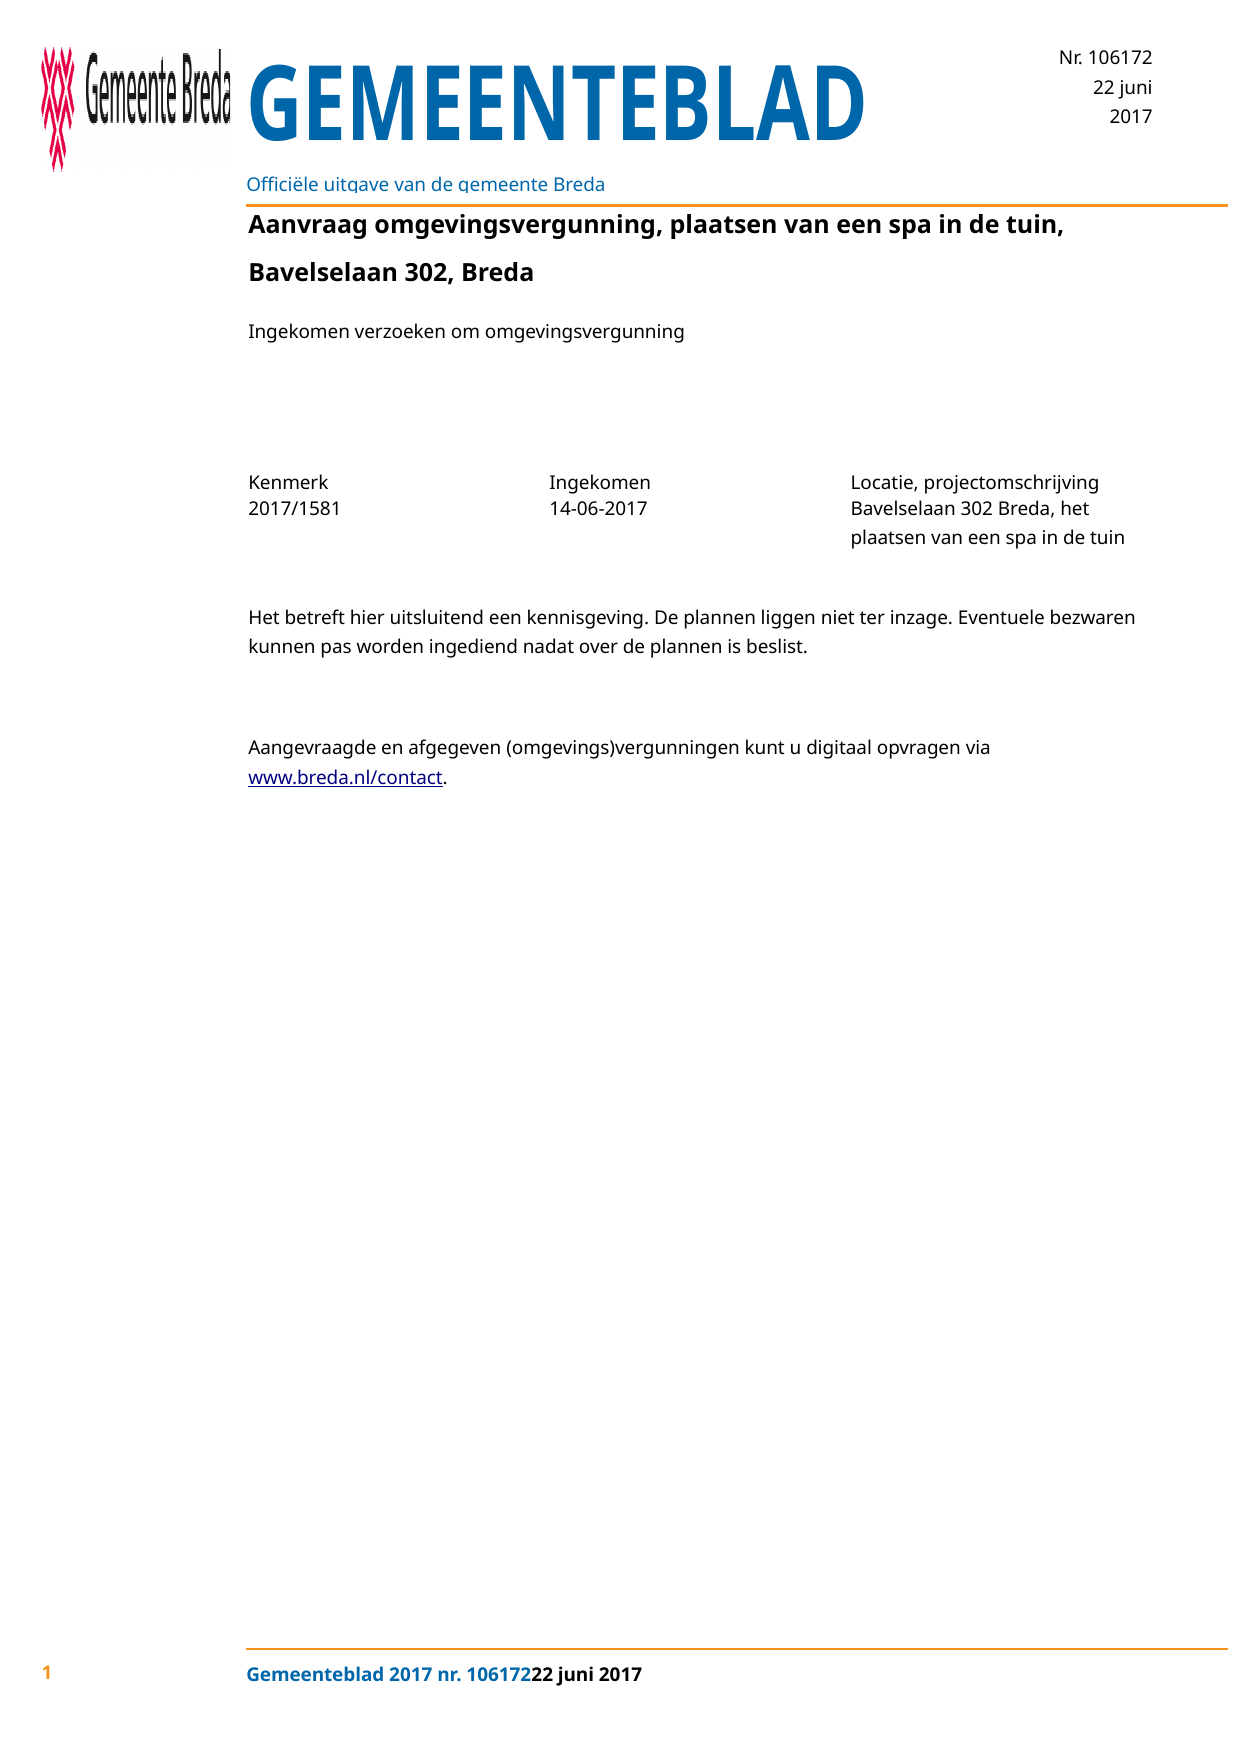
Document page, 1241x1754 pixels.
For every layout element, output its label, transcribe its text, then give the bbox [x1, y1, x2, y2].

table_header Ingekomen [549, 469, 850, 495]
text Ingekomen verzoeken om omgevingsvergunning [248, 318, 1152, 344]
picture [41, 47, 231, 172]
table_cell Bavelselaan 302 Breda, het plaatsen van een spa in de tuin [850, 495, 1152, 550]
text Aanvraag omgevingsvergunning, plaatsen van een spa in de tuin, Bavelselaan 302, Breda [248, 207, 1152, 288]
table_cell 2017/1581 [248, 495, 549, 550]
table_header Locatie, projectomschrijving [850, 469, 1152, 495]
text Aangevraagde en afgegeven (omgevings)vergunningen kunt u digitaal opvragen via www.breda.nl/contact. [248, 734, 1152, 790]
text Het betreft hier uitsluitend een kennisgeving. De plannen liggen niet ter inzage. Eventuele bezwaren kunnen pas worden ingediend nadat over de plannen is beslist. [248, 604, 1152, 659]
table_cell 14-06-2017 [549, 495, 850, 550]
table_header Kenmerk [248, 469, 549, 495]
